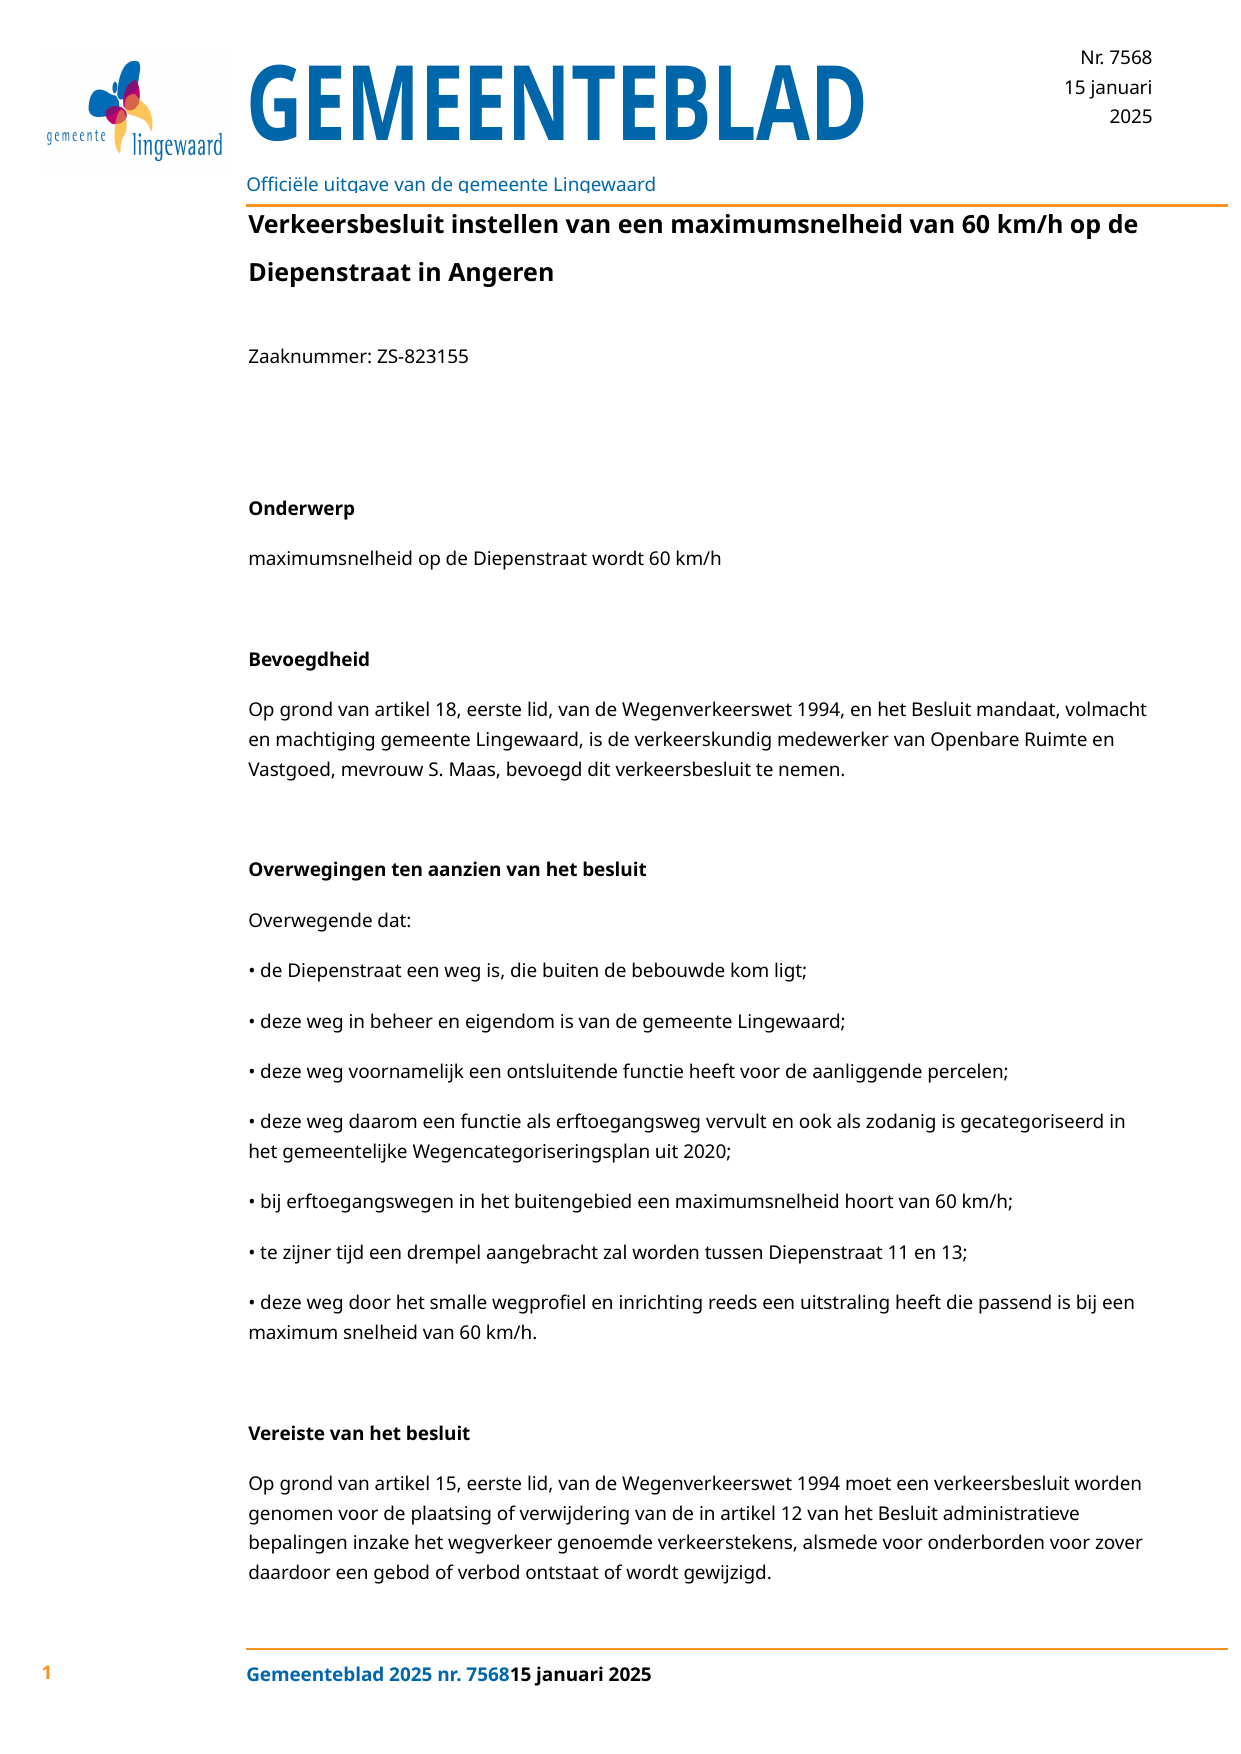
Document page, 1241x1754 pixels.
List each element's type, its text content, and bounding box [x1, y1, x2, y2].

text • bij erftoegangswegen in het buitengebied een maximumsnelheid hoort van 60 km/h; [248, 1189, 1152, 1214]
text Op grond van artikel 18, eerste lid, van de Wegenverkeerswet 1994, en het Besluit mandaat, volmacht en machtiging gemeente Lingewaard, is de verkeerskundig medewerker van Openbare Ruimte en Vastgoed, mevrouw S. Maas, bevoegd dit verkeersbesluit te nemen. [248, 697, 1152, 781]
text Zaaknummer: ZS-823155 [248, 344, 1152, 369]
text • te zijner tijd een drempel aangebracht zal worden tussen Diepenstraat 11 en 13; [248, 1239, 1152, 1265]
text • de Diepenstraat een weg is, die buiten de bebouwde kom ligt; [248, 957, 1152, 983]
text • deze weg daarom een functie als erftoegangsweg vervult en ook als zodanig is gecategoriseerd in het gemeentelijke Wegencategoriseringsplan uit 2020; [248, 1109, 1152, 1164]
text Overwegende dat: [248, 907, 1152, 933]
text Vereiste van het besluit [248, 1420, 1152, 1446]
text Bevoegdheid [248, 646, 1152, 672]
text Onderwerp [248, 495, 1152, 521]
picture [41, 47, 231, 172]
text maximumsnelheid op de Diepenstraat wordt 60 km/h [248, 545, 1152, 571]
text Overwegingen ten aanzien van het besluit [248, 857, 1152, 882]
text • deze weg voornamelijk een ontsluitende functie heeft voor de aanliggende percelen; [248, 1058, 1152, 1084]
text • deze weg in beheer en eigendom is van de gemeente Lingewaard; [248, 1008, 1152, 1033]
text • deze weg door het smalle wegprofiel en inrichting reeds een uitstraling heeft die passend is bij een maximum snelheid van 60 km/h. [248, 1289, 1152, 1345]
text Verkeersbesluit instellen van een maximumsnelheid van 60 km/h op de Diepenstraat in Angeren [248, 207, 1152, 288]
text Op grond van artikel 15, eerste lid, van de Wegenverkeerswet 1994 moet een verkeersbesluit worden genomen voor de plaatsing of verwijdering van de in artikel 12 van het Besluit administratieve bepalingen inzake het wegverkeer genoemde verkeerstekens, alsmede voor onderborden voor zover daardoor een gebod of verbod ontstaat of wordt gewijzigd. [248, 1470, 1152, 1585]
